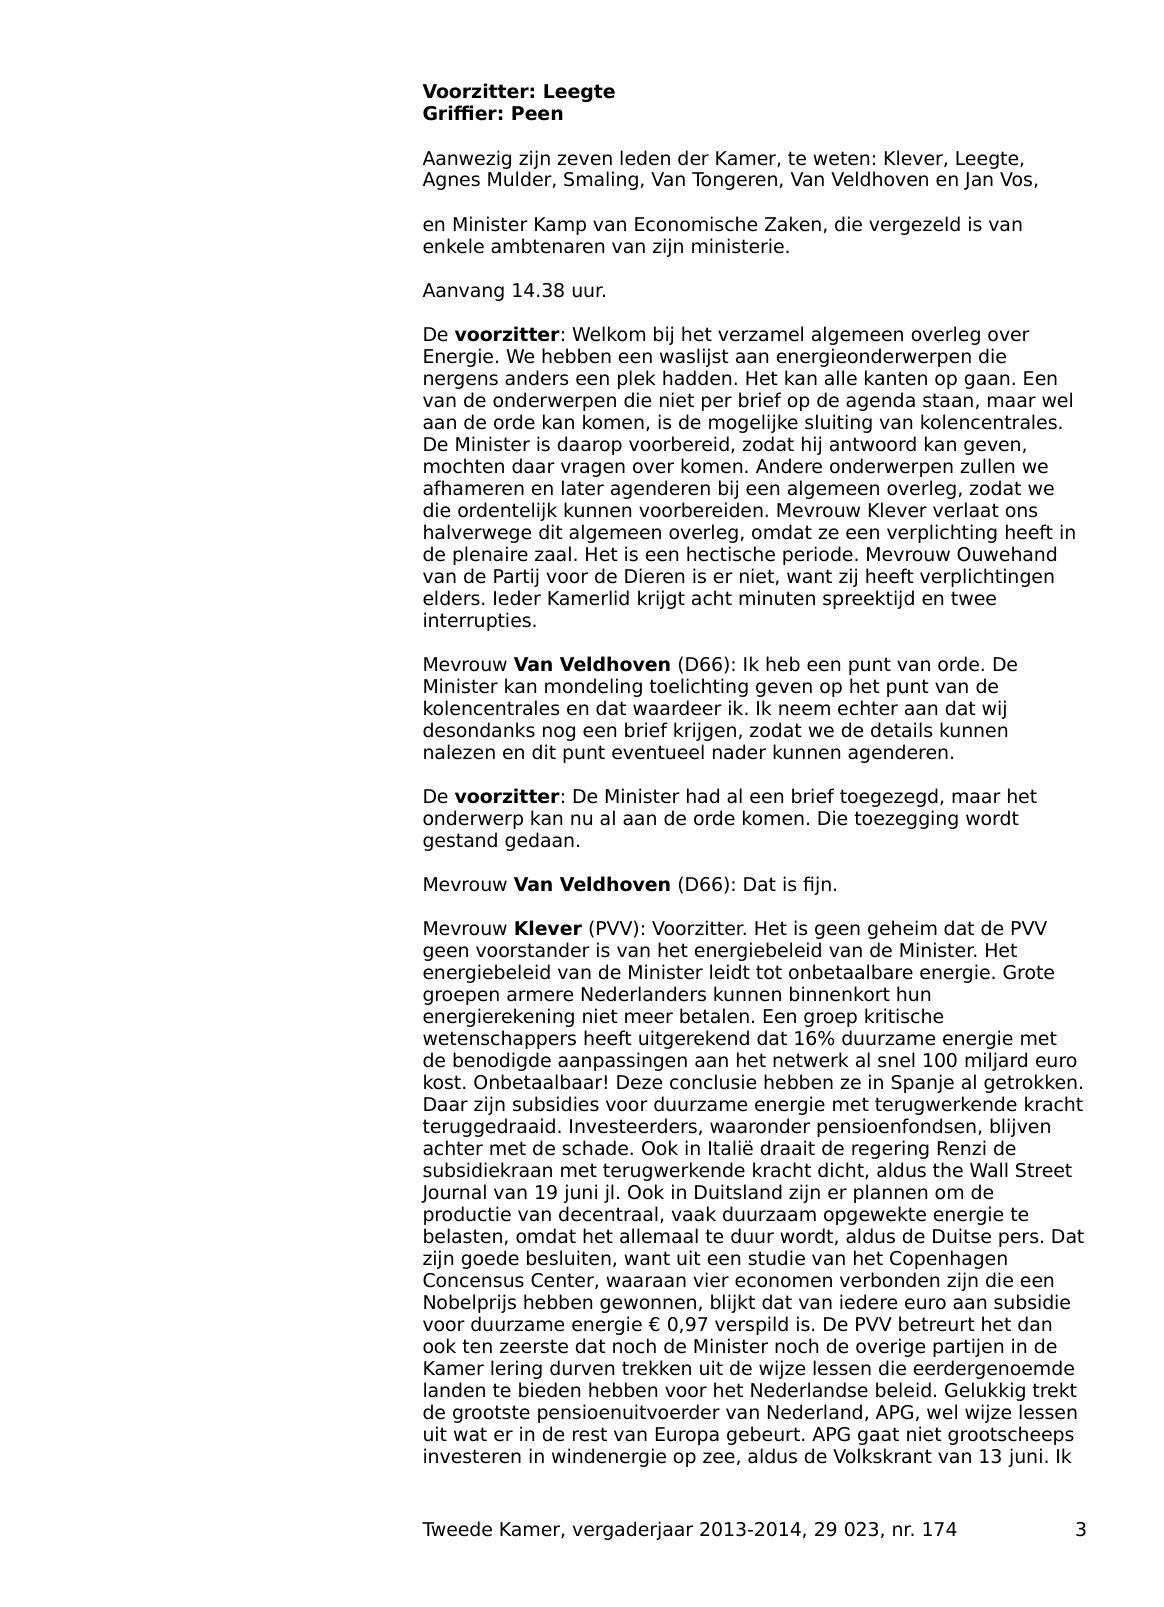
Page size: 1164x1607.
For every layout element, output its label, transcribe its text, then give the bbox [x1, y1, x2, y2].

text en Minister Kamp van Economische Zaken, die vergezeld is van enkele ambtenaren van zijn ministerie. [422, 213, 1087, 257]
text Griffier: Peen [422, 103, 1087, 125]
text Voorzitter: Leegte [422, 81, 1087, 103]
text Mevrouw Van Veldhoven (D66): Ik heb een punt van orde. De Minister kan mondeling toelichting geven op het punt van de kolencentrales en dat waardeer ik. Ik neem echter aan dat wij desondanks nog een brief krijgen, zodat we de details kunnen nalezen en dit punt eventueel nader kunnen agenderen. [422, 654, 1087, 764]
text Aanvang 14.38 uur. [422, 280, 1087, 302]
text Mevrouw Klever (PVV): Voorzitter. Het is geen geheim dat de PVV geen voorstander is van het energiebeleid van de Minister. Het energiebeleid van de Minister leidt tot onbetaalbare energie. Grote groepen armere Nederlanders kunnen binnenkort hun energierekening niet meer betalen. Een groep kritische wetenschappers heeft uitgerekend dat 16% duurzame energie met de benodigde aanpassingen aan het netwerk al snel 100 miljard euro kost. Onbetaalbaar! Deze conclusie hebben ze in Spanje al getrokken. Daar zijn subsidies voor duurzame energie met terugwerkende kracht teruggedraaid. Investeerders, waaronder pensioenfondsen, blijven achter met de schade. Ook in Italië draait de regering Renzi de subsidiekraan met terugwerkende kracht dicht, aldus the Wall Street Journal van 19 juni jl. Ook in Duitsland zijn er plannen om de productie van decentraal, vaak duurzaam opgewekte energie te belasten, omdat het allemaal te duur wordt, aldus de Duitse pers. Dat zijn goede besluiten, want uit een studie van het Copenhagen Concensus Center, waaraan vier economen verbonden zijn die een Nobelprijs hebben gewonnen, blijkt dat van iedere euro aan subsidie voor duurzame energie € 0,97 verspild is. De PVV betreurt het dan ook ten zeerste dat noch de Minister noch de overige partijen in de Kamer lering durven trekken uit de wijze lessen die eerdergenoemde landen te bieden hebben voor het Nederlandse beleid. Gelukkig trekt de grootste pensioenuitvoerder van Nederland, APG, wel wijze lessen uit wat er in de rest van Europa gebeurt. APG gaat niet grootscheeps investeren in windenergie op zee, aldus de Volkskrant van 13 juni. Ik [422, 918, 1087, 1468]
text Mevrouw Van Veldhoven (D66): Dat is fijn. [422, 874, 1087, 896]
text Aanwezig zijn zeven leden der Kamer, te weten: Klever, Leegte, Agnes Mulder, Smaling, Van Tongeren, Van Veldhoven en Jan Vos, [422, 147, 1087, 191]
text De voorzitter: De Minister had al een brief toegezegd, maar het onderwerp kan nu al aan de orde komen. Die toezegging wordt gestand gedaan. [422, 786, 1087, 852]
text De voorzitter: Welkom bij het verzamel algemeen overleg over Energie. We hebben een waslijst aan energieonderwerpen die nergens anders een plek hadden. Het kan alle kanten op gaan. Een van de onderwerpen die niet per brief op de agenda staan, maar wel aan de orde kan komen, is de mogelijke sluiting van kolencentrales. De Minister is daarop voorbereid, zodat hij antwoord kan geven, mochten daar vragen over komen. Andere onderwerpen zullen we afhameren en later agenderen bij een algemeen overleg, zodat we die ordentelijk kunnen voorbereiden. Mevrouw Klever verlaat ons halverwege dit algemeen overleg, omdat ze een verplichting heeft in de plenaire zaal. Het is een hectische periode. Mevrouw Ouwehand van de Partij voor de Dieren is er niet, want zij heeft verplichtingen elders. Ieder Kamerlid krijgt acht minuten spreektijd en twee interrupties. [422, 324, 1087, 632]
